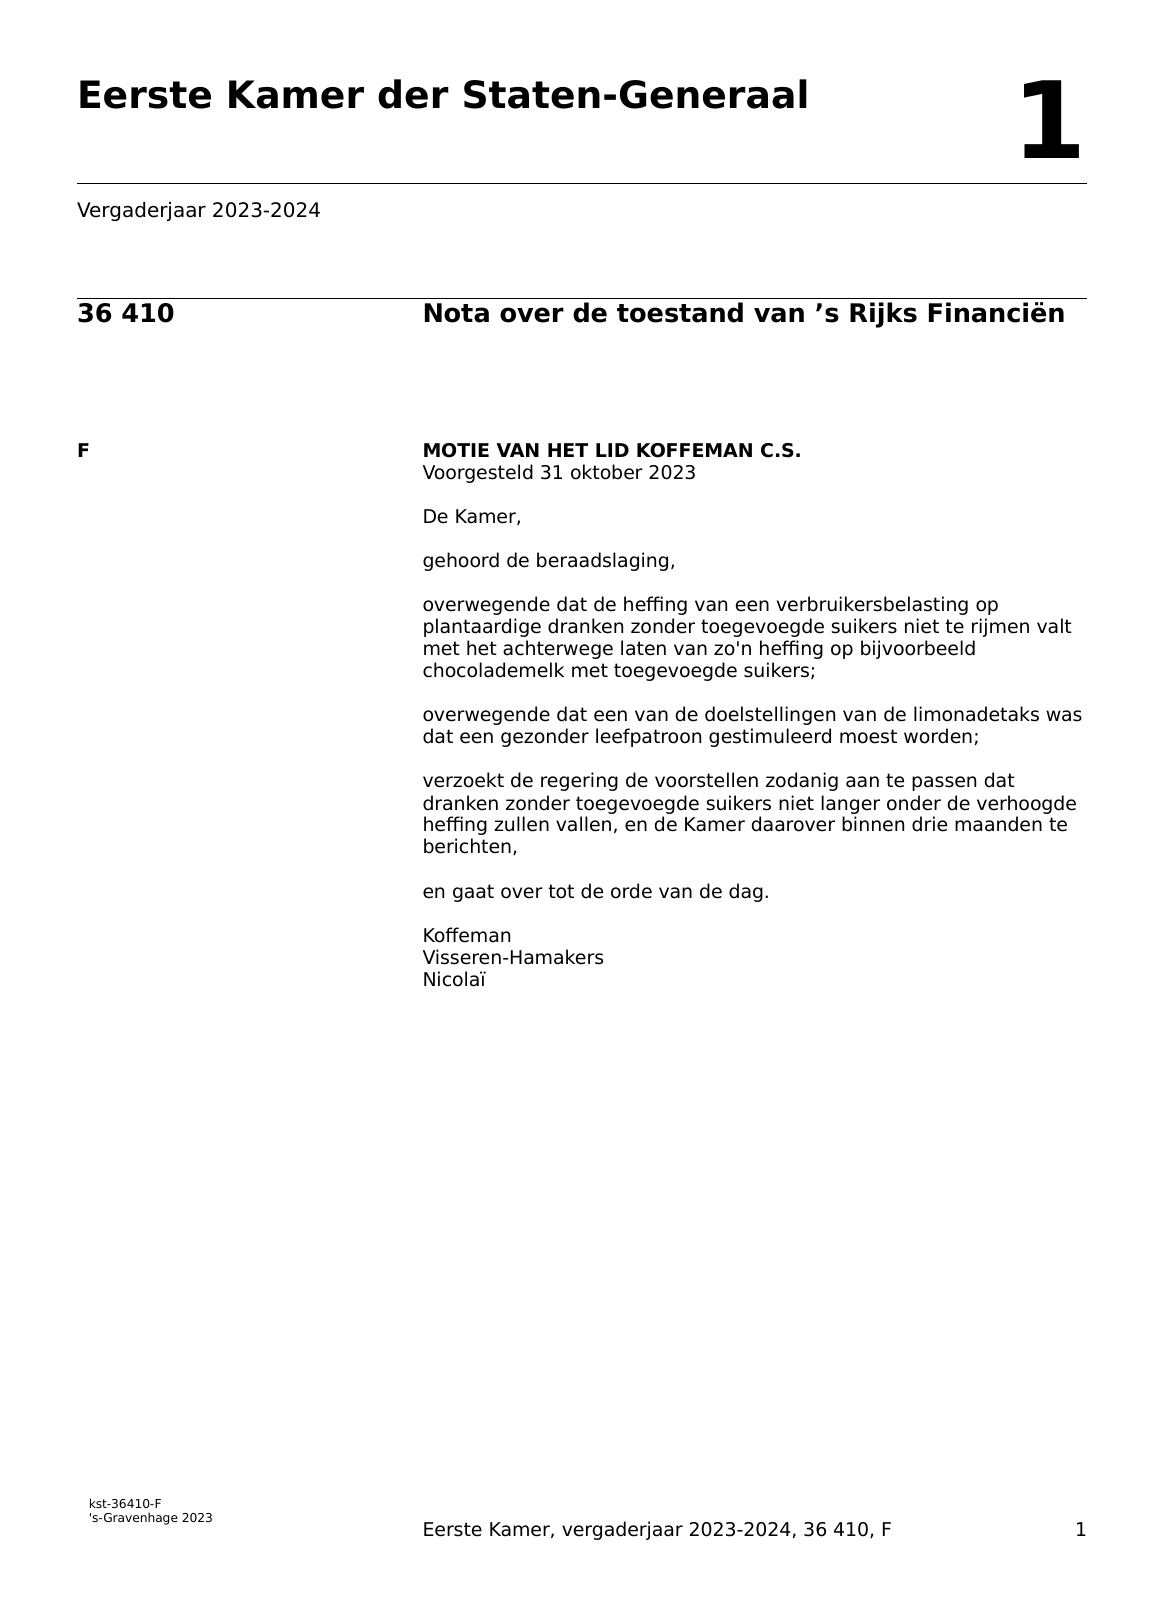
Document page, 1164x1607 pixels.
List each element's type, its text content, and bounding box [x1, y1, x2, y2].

subtitle F MOTIE VAN HET LID KOFFEMAN C.S. [77, 440, 1087, 462]
text gehoord de beraadslaging, [422, 550, 1087, 572]
table_cell Vergaderjaar 2023-2024 [77, 184, 1087, 298]
text Koffeman [422, 925, 1087, 947]
text De Kamer, [422, 506, 1087, 528]
text overwegende dat de heffing van een verbruikersbelasting op plantaardige dranken zonder toegevoegde suikers niet te rijmen valt met het achterwege laten van zo'n heffing op bijvoorbeeld chocolademelk met toegevoegde suikers; [422, 594, 1087, 682]
text overwegende dat een van de doelstellingen van de limonadetaks was dat een gezonder leefpatroon gestimuleerd moest worden; [422, 704, 1087, 748]
text Voorgesteld 31 oktober 2023 [422, 462, 1087, 484]
text kst-36410-F [88, 1497, 323, 1511]
text Nicolaï [422, 969, 1087, 991]
table_header Eerste Kamer der Staten-Generaal [77, 59, 886, 183]
text en gaat over tot de orde van de dag. [422, 881, 1087, 902]
text 's-Gravenhage 2023 [88, 1511, 323, 1525]
table_header 1 [886, 59, 1087, 183]
text verzoekt de regering de voorstellen zodanig aan te passen dat dranken zonder toegevoegde suikers niet langer onder de verhoogde heffing zullen vallen, en de Kamer daarover binnen drie maanden te berichten, [422, 770, 1087, 858]
text Visseren-Hamakers [422, 947, 1087, 969]
subtitle 36 410 Nota over de toestand van ’s Rijks Financiën [77, 299, 1087, 329]
